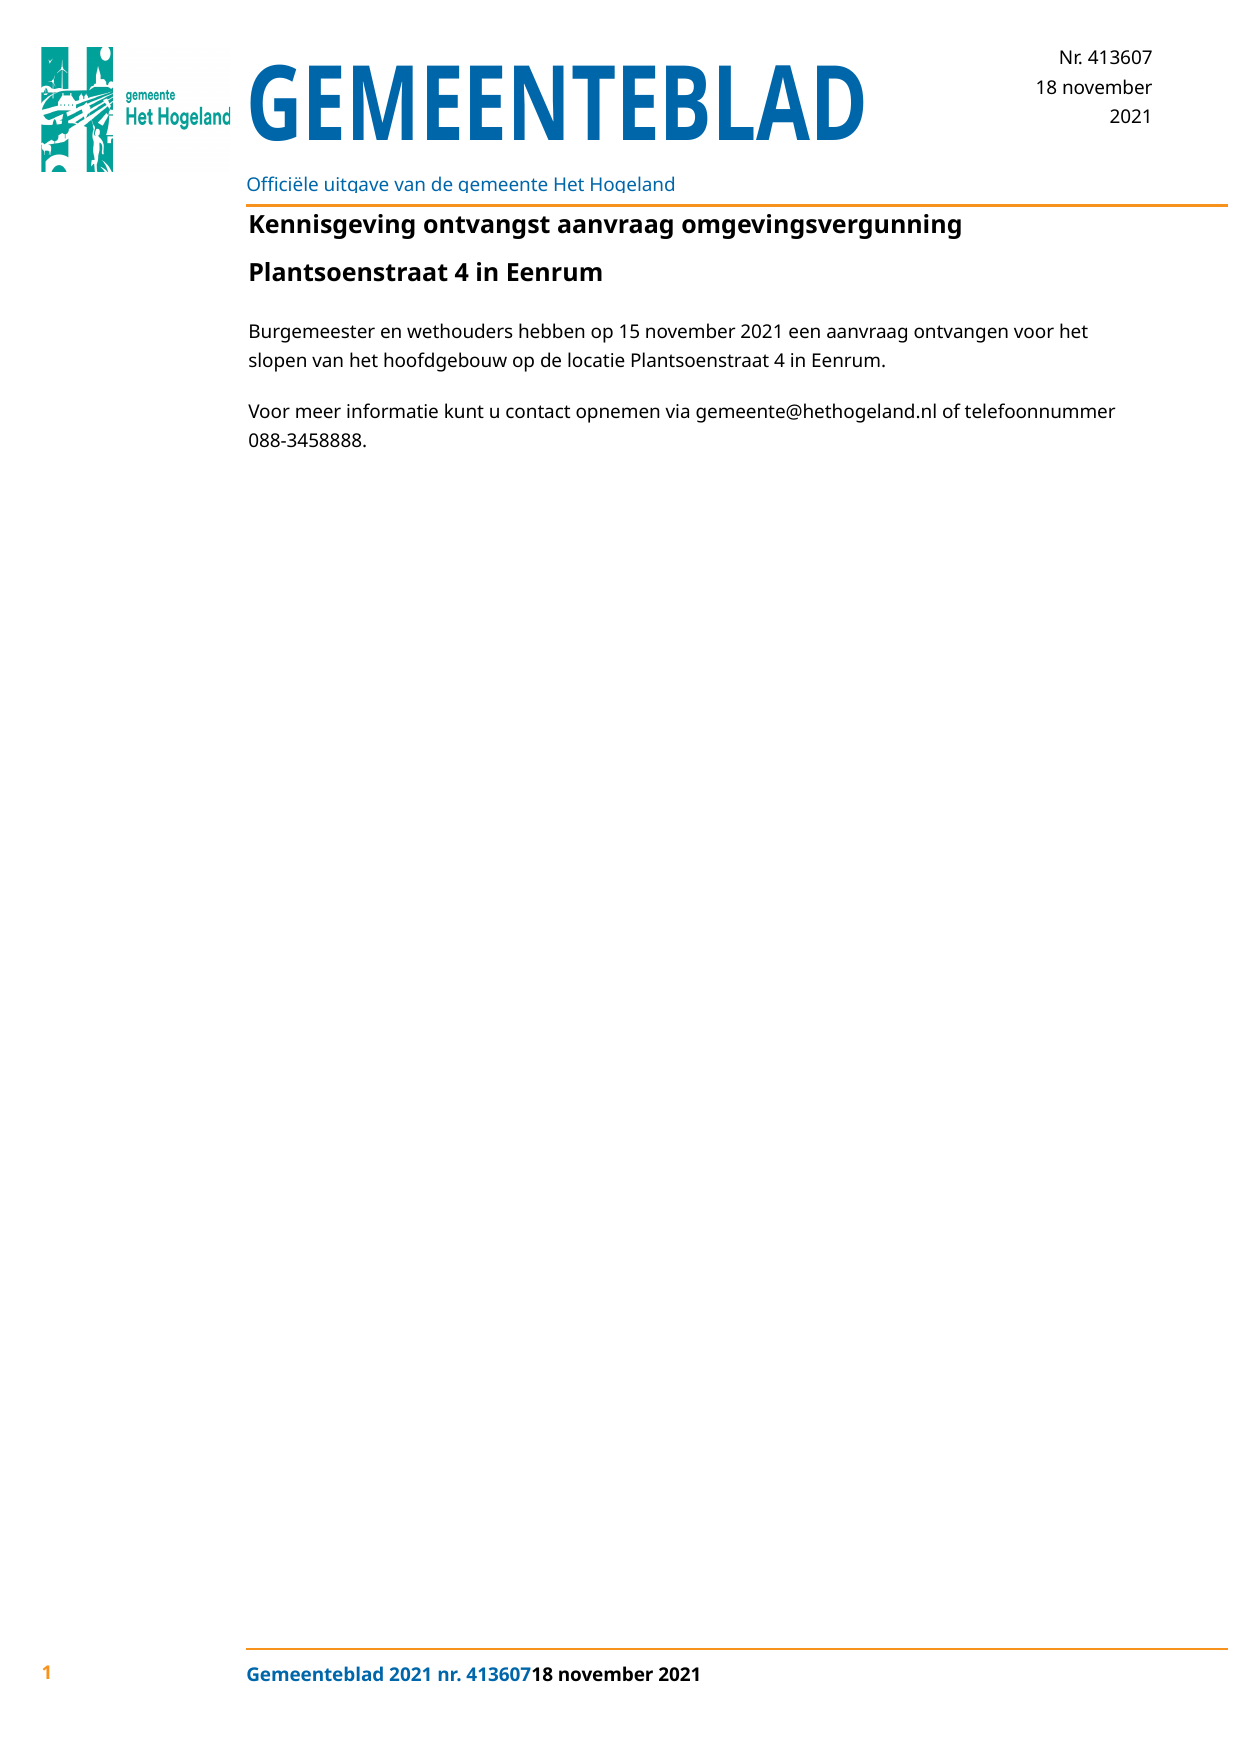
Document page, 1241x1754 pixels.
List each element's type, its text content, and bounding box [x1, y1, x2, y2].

text Kennisgeving ontvangst aanvraag omgevingsvergunning Plantsoenstraat 4 in Eenrum [248, 207, 1152, 288]
picture [41, 47, 231, 172]
text Voor meer informatie kunt u contact opnemen via gemeente@hethogeland.nl of telefoonnummer 088-3458888. [248, 398, 1152, 453]
text Burgemeester en wethouders hebben op 15 november 2021 een aanvraag ontvangen voor het slopen van het hoofdgebouw op de locatie Plantsoenstraat 4 in Eenrum. [248, 318, 1152, 373]
